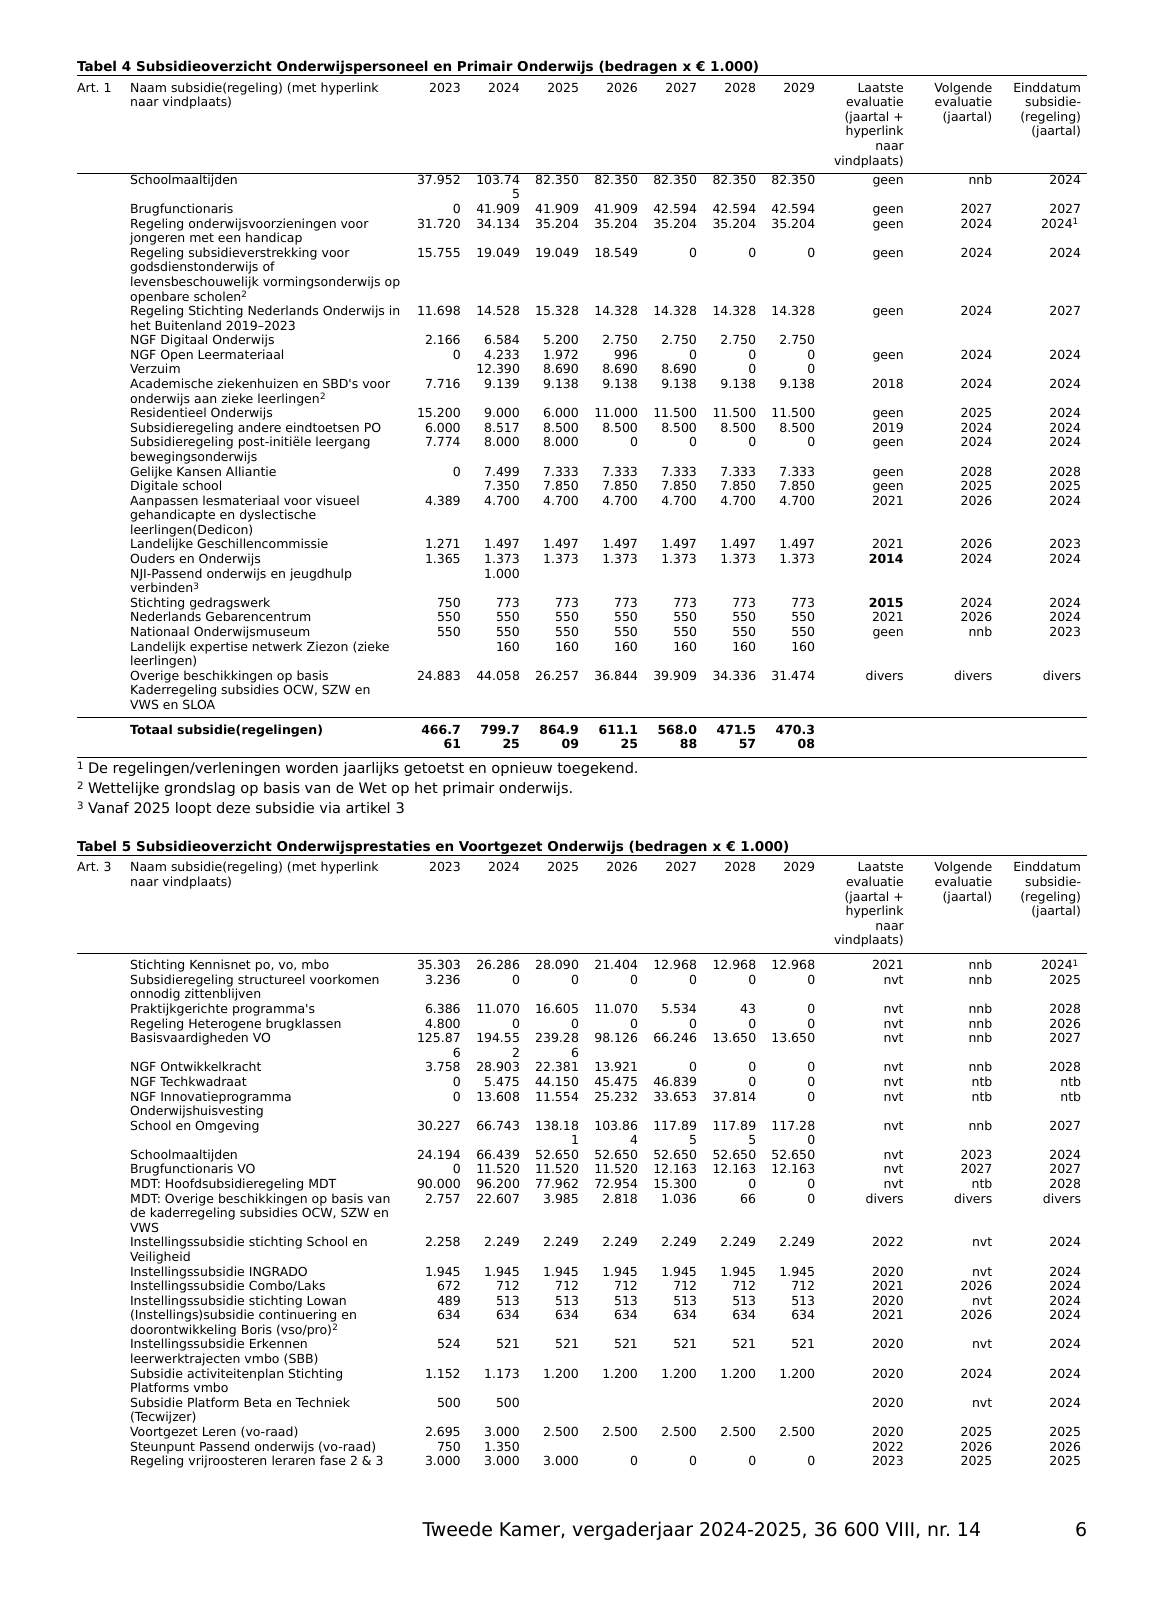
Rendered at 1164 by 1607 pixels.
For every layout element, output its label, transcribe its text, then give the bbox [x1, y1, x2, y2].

table_cell 2.750 [762, 333, 821, 348]
table_cell 0 [703, 1177, 762, 1192]
table_cell 125.876 [408, 1031, 466, 1060]
table_cell 2024 [998, 610, 1087, 625]
table_cell 66.246 [644, 1031, 703, 1060]
table_cell NGF Innovatieprogramma Onderwijshuisvesting [124, 1090, 407, 1119]
table_cell 4.700 [466, 494, 526, 537]
table_cell 550 [585, 610, 644, 625]
table_cell Subsidieregeling andere eindtoetsen PO [124, 421, 407, 435]
table_cell 0 [762, 362, 821, 377]
table_cell 31.474 [762, 669, 821, 717]
table_cell geen [821, 246, 909, 304]
table_cell 2.258 [408, 1235, 466, 1264]
table_cell 750 [408, 1440, 466, 1454]
table_cell nvt [821, 1017, 909, 1031]
table_cell 2.166 [408, 333, 466, 348]
table_cell 2020 [821, 1294, 909, 1308]
table_cell 6.000 [408, 421, 466, 435]
table_cell [909, 718, 998, 757]
table_cell 3.758 [408, 1060, 466, 1075]
table_cell 43 [703, 1002, 762, 1017]
table_cell nnb [909, 954, 998, 973]
table_cell 0 [526, 973, 584, 1002]
table_cell ntb [998, 1075, 1087, 1089]
table_cell 3.000 [466, 1454, 526, 1469]
table_cell 52.650 [703, 1148, 762, 1162]
table_cell 82.350 [526, 174, 584, 202]
table_cell 66.743 [466, 1119, 526, 1148]
table_cell [526, 1440, 584, 1454]
table_cell [77, 552, 124, 566]
table_cell 0 [408, 202, 466, 216]
table_cell 103.745 [466, 174, 526, 202]
table_cell 52.650 [762, 1148, 821, 1162]
table_cell nvt [909, 1265, 998, 1279]
table_cell 2024 [909, 552, 998, 566]
table_cell 0 [703, 1060, 762, 1075]
table_cell 550 [408, 610, 466, 625]
table_cell [585, 1440, 644, 1454]
table_cell 1.945 [644, 1265, 703, 1279]
table_cell [77, 421, 124, 435]
table_cell 0 [703, 348, 762, 362]
table_cell 2027 [998, 202, 1087, 216]
table_cell 2021 [821, 610, 909, 625]
table_cell [77, 1367, 124, 1396]
table_cell Regeling vrijroosteren leraren fase 2 & 3 [124, 1454, 407, 1469]
table_cell 2019 [821, 421, 909, 435]
table_cell geen [821, 406, 909, 421]
table_cell 9.138 [762, 377, 821, 406]
table_cell 11.500 [762, 406, 821, 421]
table_cell 6.386 [408, 1002, 466, 1017]
table_cell 8.500 [644, 421, 703, 435]
table_cell 2024 [998, 1294, 1087, 1308]
table_cell Gelijke Kansen Alliantie [124, 464, 407, 479]
table_cell 15.300 [644, 1177, 703, 1192]
table_cell 26.257 [526, 669, 584, 717]
table_cell 2.500 [585, 1425, 644, 1439]
table_cell 634 [408, 1308, 466, 1337]
table_cell 7.333 [703, 464, 762, 479]
table_cell 194.552 [466, 1031, 526, 1060]
table_cell 7.333 [585, 464, 644, 479]
table_cell 1.271 [408, 537, 466, 552]
table_cell ntb [909, 1090, 998, 1119]
table_cell 82.350 [644, 174, 703, 202]
table_cell 8.500 [526, 421, 584, 435]
table_cell 2024 [998, 1367, 1087, 1396]
table_cell [408, 479, 466, 493]
table_cell 2023 [909, 1148, 998, 1162]
table_cell 37.814 [703, 1090, 762, 1119]
table_cell 513 [585, 1294, 644, 1308]
table_cell 5.200 [526, 333, 584, 348]
table_cell 773 [526, 596, 584, 610]
table_cell 1.373 [644, 552, 703, 566]
table_cell 117.895 [703, 1119, 762, 1148]
table_cell 2.757 [408, 1192, 466, 1235]
table_cell 634 [585, 1308, 644, 1337]
table_cell 5.475 [466, 1075, 526, 1089]
table_cell 2027 [909, 202, 998, 216]
table_cell 0 [585, 435, 644, 464]
table_cell 22.381 [526, 1060, 584, 1075]
table_cell 7.350 [466, 479, 526, 493]
table_cell 2026 [998, 1440, 1087, 1454]
table_cell [77, 1031, 124, 1060]
table_cell [77, 1002, 124, 1017]
table_cell [77, 1177, 124, 1192]
table_cell 0 [762, 1017, 821, 1031]
table_cell 36.844 [585, 669, 644, 717]
table_cell 82.350 [703, 174, 762, 202]
table_cell ntb [909, 1075, 998, 1089]
table_cell 513 [703, 1294, 762, 1308]
table_cell 8.500 [585, 421, 644, 435]
table_cell Subsidie activiteitenplan Stichting Platforms vmbo [124, 1367, 407, 1396]
table_cell [526, 1396, 584, 1425]
table_cell 1.152 [408, 1367, 466, 1396]
table_cell geen [821, 202, 909, 216]
table_cell 712 [762, 1279, 821, 1294]
table_cell 2024 [909, 348, 998, 362]
table_cell Naam subsidie(regeling) (met hyperlink naar vindplaats) [124, 76, 407, 173]
table_cell 7.850 [644, 479, 703, 493]
table_cell 4.389 [408, 494, 466, 537]
table_cell 2023 [821, 1454, 909, 1469]
table_cell 117.895 [644, 1119, 703, 1148]
table_cell 470.308 [762, 718, 821, 757]
table_cell 2028 [998, 464, 1087, 479]
table_cell [77, 610, 124, 625]
table_cell 550 [526, 610, 584, 625]
table_cell 773 [644, 596, 703, 610]
table_cell 2024 [998, 1235, 1087, 1264]
table_cell 2024 [466, 76, 526, 173]
table_cell [998, 639, 1087, 668]
table_cell geen [821, 304, 909, 333]
table_cell School en Omgeving [124, 1119, 407, 1148]
table_cell 2014 [821, 552, 909, 566]
table_cell 19.049 [466, 246, 526, 304]
table_cell nnb [909, 174, 998, 202]
table_cell 44.058 [466, 669, 526, 717]
table_cell 773 [703, 596, 762, 610]
table_cell 8.690 [585, 362, 644, 377]
table_cell [909, 362, 998, 377]
table_cell 11.070 [466, 1002, 526, 1017]
table_cell 4.233 [466, 348, 526, 362]
table_cell 2026 [909, 537, 998, 552]
table_cell 2026 [909, 494, 998, 537]
table_cell 521 [644, 1338, 703, 1367]
table_cell 2025 [998, 1454, 1087, 1469]
table_cell 2024 [998, 174, 1087, 202]
table_cell 21.404 [585, 954, 644, 973]
table_cell [77, 596, 124, 610]
table_cell 4.700 [703, 494, 762, 537]
table_cell 41.909 [585, 202, 644, 216]
table_cell 2.249 [466, 1235, 526, 1264]
table_cell [77, 479, 124, 493]
table_cell 13.650 [703, 1031, 762, 1060]
table_cell 15.755 [408, 246, 466, 304]
table_cell [77, 625, 124, 639]
table_cell 2024 [998, 421, 1087, 435]
table_cell 13.921 [585, 1060, 644, 1075]
table_cell 0 [762, 1060, 821, 1075]
table_cell 1.350 [466, 1440, 526, 1454]
table_cell 82.350 [585, 174, 644, 202]
table_cell [77, 1338, 124, 1367]
table_cell 19.049 [526, 246, 584, 304]
table_cell Schoolmaaltijden [124, 1148, 407, 1162]
table_cell Verzuim [124, 362, 407, 377]
table_cell 2024 [998, 494, 1087, 537]
table_cell 568.088 [644, 718, 703, 757]
table_cell 35.204 [526, 216, 584, 246]
table_cell 20241 [998, 954, 1087, 973]
table_cell 2025 [526, 76, 584, 173]
table_cell 3.985 [526, 1192, 584, 1235]
table_cell [77, 494, 124, 537]
table_cell 44.150 [526, 1075, 584, 1089]
table_cell Art. 3 [77, 856, 124, 952]
table_cell 13.650 [762, 1031, 821, 1060]
table_cell 0 [644, 1060, 703, 1075]
table_cell 2026 [998, 1017, 1087, 1031]
table_cell 2024 [909, 421, 998, 435]
table_cell 11.520 [585, 1163, 644, 1177]
table_cell 18.549 [585, 246, 644, 304]
table_cell Instellingssubsidie stichting School en Veiligheid [124, 1235, 407, 1264]
table_cell Ouders en Onderwijs [124, 552, 407, 566]
table_cell 52.650 [644, 1148, 703, 1162]
table_cell 46.839 [644, 1075, 703, 1089]
table_cell Naam subsidie(regeling) (met hyperlink naar vindplaats) [124, 856, 407, 952]
table_cell [909, 566, 998, 596]
table_cell 1.497 [703, 537, 762, 552]
table_cell 712 [703, 1279, 762, 1294]
table_cell 0 [703, 1075, 762, 1089]
table_cell 521 [762, 1338, 821, 1367]
table_cell 2027 [998, 1119, 1087, 1148]
table_cell Subsidieregeling structureel voorkomen onnodig zittenblijven [124, 973, 407, 1002]
table_cell 2027 [998, 1031, 1087, 1060]
table_cell Art. 1 [77, 76, 124, 173]
table_cell 0 [762, 1177, 821, 1192]
table_cell 0 [703, 1017, 762, 1031]
table_cell Brugfunctionaris [124, 202, 407, 216]
table_cell 28.090 [526, 954, 584, 973]
table_cell 773 [762, 596, 821, 610]
table_cell [821, 639, 909, 668]
table_cell 103.864 [585, 1119, 644, 1148]
table_cell 1.972 [526, 348, 584, 362]
table_cell divers [998, 669, 1087, 717]
table_cell 2026 [909, 610, 998, 625]
table_cell nnb [909, 1119, 998, 1148]
table_cell [77, 1279, 124, 1294]
table_cell 2023 [998, 537, 1087, 552]
table_cell 7.499 [466, 464, 526, 479]
table_cell 2024 [998, 1338, 1087, 1367]
table_cell nnb [909, 1031, 998, 1060]
table_cell 2028 [703, 76, 762, 173]
table_cell 2025 [909, 406, 998, 421]
table_cell [77, 246, 124, 304]
table_cell [408, 639, 466, 668]
table_cell 3.000 [466, 1425, 526, 1439]
table_cell [77, 1440, 124, 1454]
table_cell [77, 1425, 124, 1439]
table_cell 33.653 [644, 1090, 703, 1119]
table_cell 2026 [585, 76, 644, 173]
table_cell 2029 [762, 856, 821, 952]
table_cell nvt [821, 973, 909, 1002]
table_cell geen [821, 174, 909, 202]
table_cell 7.850 [585, 479, 644, 493]
table_cell MDT: Overige beschikkingen op basis van de kaderregeling subsidies OCW, SZW en VWS [124, 1192, 407, 1235]
table_cell 2023 [408, 856, 466, 952]
table_cell 35.204 [585, 216, 644, 246]
table_cell [644, 1396, 703, 1425]
table_cell 1.497 [585, 537, 644, 552]
table_cell 35.303 [408, 954, 466, 973]
table_cell 521 [466, 1338, 526, 1367]
table_cell [408, 362, 466, 377]
table_cell 35.204 [703, 216, 762, 246]
table_cell 2.695 [408, 1425, 466, 1439]
table_cell Landelijke Geschillencommissie [124, 537, 407, 552]
table_cell 513 [466, 1294, 526, 1308]
table_cell [998, 718, 1087, 757]
table_cell [821, 718, 909, 757]
table_cell [77, 1119, 124, 1148]
table_cell 2025 [909, 1425, 998, 1439]
table_cell ntb [909, 1177, 998, 1192]
table_cell 11.000 [585, 406, 644, 421]
table_cell [77, 1060, 124, 1075]
table_cell [77, 537, 124, 552]
table_cell 2021 [821, 954, 909, 973]
table_cell 0 [644, 435, 703, 464]
table_cell 2022 [821, 1440, 909, 1454]
table_cell NJI-Passend onderwijs en jeugdhulp verbinden3 [124, 566, 407, 596]
table_cell Totaal subsidie(regelingen) [124, 718, 407, 757]
table_cell 2025 [998, 1425, 1087, 1439]
table_cell 8.500 [703, 421, 762, 435]
table_cell 5.534 [644, 1002, 703, 1017]
table_cell 550 [703, 610, 762, 625]
table_cell [77, 435, 124, 464]
table_cell 2020 [821, 1367, 909, 1396]
table_cell 1.945 [762, 1265, 821, 1279]
table_cell 2028 [998, 1002, 1087, 1017]
table_cell 634 [644, 1308, 703, 1337]
table_cell nvt [821, 1075, 909, 1089]
table_cell 0 [644, 246, 703, 304]
table_cell 7.850 [703, 479, 762, 493]
table_cell 7.716 [408, 377, 466, 406]
table_cell (Instellings)subsidie continuering en doorontwikkeling Boris (vso/pro)2 [124, 1308, 407, 1337]
table_cell 11.500 [703, 406, 762, 421]
table_cell 712 [466, 1279, 526, 1294]
table_cell 0 [585, 973, 644, 1002]
table_cell 513 [644, 1294, 703, 1308]
table_cell 7.774 [408, 435, 466, 464]
table_cell 2.249 [585, 1235, 644, 1264]
table_cell 12.163 [703, 1163, 762, 1177]
table_cell 2025 [998, 973, 1087, 1002]
table_cell 2025 [526, 856, 584, 952]
table_cell 35.204 [644, 216, 703, 246]
table_cell [77, 377, 124, 406]
table_cell nnb [909, 1060, 998, 1075]
table_cell [77, 1090, 124, 1119]
table_cell nvt [821, 1090, 909, 1119]
table_cell 41.909 [466, 202, 526, 216]
table_cell 8.690 [644, 362, 703, 377]
table_cell 1.000 [466, 566, 526, 596]
table_cell 2025 [909, 479, 998, 493]
table_cell 42.594 [644, 202, 703, 216]
table_cell Stichting gedragswerk [124, 596, 407, 610]
table_cell 4.700 [585, 494, 644, 537]
table_cell 2020 [821, 1338, 909, 1367]
table_cell 2024 [909, 377, 998, 406]
table_cell 4.700 [762, 494, 821, 537]
table_cell NGF Digitaal Onderwijs [124, 333, 407, 348]
table_cell 521 [526, 1338, 584, 1367]
table_cell 471.557 [703, 718, 762, 757]
table_cell 521 [703, 1338, 762, 1367]
table_cell [77, 202, 124, 216]
table_cell 500 [466, 1396, 526, 1425]
table_cell 611.125 [585, 718, 644, 757]
table_cell 0 [408, 1090, 466, 1119]
table_cell nvt [909, 1396, 998, 1425]
table_cell 3.236 [408, 973, 466, 1002]
table_cell 90.000 [408, 1177, 466, 1192]
table_cell 550 [466, 625, 526, 639]
table_cell 45.475 [585, 1075, 644, 1089]
table_cell [703, 1440, 762, 1454]
table_cell [821, 333, 909, 348]
table_cell [77, 304, 124, 333]
table_cell 2029 [762, 76, 821, 173]
table_cell Instellingssubsidie stichting Lowan [124, 1294, 407, 1308]
table_cell 2023 [408, 76, 466, 173]
table_cell Basisvaardigheden VO [124, 1031, 407, 1060]
table_cell geen [821, 479, 909, 493]
table_cell 7.333 [762, 464, 821, 479]
table_cell [77, 954, 124, 973]
table_cell 8.517 [466, 421, 526, 435]
table_cell 1.497 [466, 537, 526, 552]
table_cell [762, 1396, 821, 1425]
table_cell 2027 [644, 76, 703, 173]
table_cell 0 [703, 435, 762, 464]
table_cell NGF Open Leermateriaal [124, 348, 407, 362]
table_cell 634 [762, 1308, 821, 1337]
table_cell 2026 [909, 1279, 998, 1294]
table_cell [408, 566, 466, 596]
table_cell 42.594 [703, 202, 762, 216]
table_cell 672 [408, 1279, 466, 1294]
table_cell 2024 [998, 1308, 1087, 1337]
table_cell 11.500 [644, 406, 703, 421]
table_cell [77, 566, 124, 596]
table_cell 521 [585, 1338, 644, 1367]
table_cell 2028 [703, 856, 762, 952]
table_cell 12.968 [703, 954, 762, 973]
table_cell 96.200 [466, 1177, 526, 1192]
table_cell 1.497 [526, 537, 584, 552]
table_cell 11.520 [466, 1163, 526, 1177]
table_cell 24.194 [408, 1148, 466, 1162]
table_cell 0 [408, 1163, 466, 1177]
table_cell 14.328 [762, 304, 821, 333]
table_cell 0 [644, 1454, 703, 1469]
table_cell 8.000 [526, 435, 584, 464]
table_cell [909, 639, 998, 668]
table_cell 14.328 [585, 304, 644, 333]
table_cell 0 [703, 973, 762, 1002]
table_cell Laatste evaluatie (jaartal + hyperlink naar vindplaats) [821, 76, 909, 173]
table_cell Landelijk expertise netwerk Ziezon (zieke leerlingen) [124, 639, 407, 668]
table_cell 42.594 [762, 202, 821, 216]
table_cell 2024 [998, 1265, 1087, 1279]
table_cell [77, 1265, 124, 1279]
table_cell 1.173 [466, 1367, 526, 1396]
table_cell 1.945 [408, 1265, 466, 1279]
table_cell 2024 [909, 246, 998, 304]
table_cell nnb [909, 1002, 998, 1017]
table_cell 1.036 [644, 1192, 703, 1235]
table_cell 773 [585, 596, 644, 610]
table_cell 25.232 [585, 1090, 644, 1119]
table_cell [762, 566, 821, 596]
table_cell 2027 [998, 304, 1087, 333]
table_cell 1 De regelingen/verleningen worden jaarlijks getoetst en opnieuw toegekend. 2 Wettelijke grondslag op basis van de Wet op het primair onderwijs. 3 Vanaf 2025 loopt deze subsidie via artikel 3 [77, 758, 1087, 817]
table_cell nnb [909, 973, 998, 1002]
table_cell Volgende evaluatie (jaartal) [909, 76, 998, 173]
table_cell nvt [821, 1031, 909, 1060]
table_cell 2024 [998, 348, 1087, 362]
table_cell [762, 1440, 821, 1454]
table_cell 7.850 [762, 479, 821, 493]
table_cell divers [821, 669, 909, 717]
table_cell 2.750 [703, 333, 762, 348]
table_cell 4.700 [644, 494, 703, 537]
table_cell 14.328 [644, 304, 703, 333]
table_cell 72.954 [585, 1177, 644, 1192]
table_cell 0 [408, 464, 466, 479]
table_cell 1.373 [526, 552, 584, 566]
table_cell 1.373 [762, 552, 821, 566]
table_cell 8.690 [526, 362, 584, 377]
table_cell 0 [644, 1017, 703, 1031]
table_cell 9.138 [644, 377, 703, 406]
table_cell 712 [526, 1279, 584, 1294]
table_cell 11.520 [526, 1163, 584, 1177]
table_cell 2027 [644, 856, 703, 952]
table_cell 2024 [909, 216, 998, 246]
table_cell 2021 [821, 1308, 909, 1337]
table_cell 2.750 [644, 333, 703, 348]
table_cell 2025 [909, 1454, 998, 1469]
table_cell 2024 [998, 1396, 1087, 1425]
table_cell 2024 [998, 552, 1087, 566]
table_cell 11.554 [526, 1090, 584, 1119]
table_cell divers [909, 1192, 998, 1235]
table_cell 9.138 [703, 377, 762, 406]
table_cell 2.750 [585, 333, 644, 348]
table_cell 1.200 [762, 1367, 821, 1396]
table_cell MDT: Hoofdsubsidieregeling MDT [124, 1177, 407, 1192]
table_cell [77, 333, 124, 348]
table_cell 0 [762, 1075, 821, 1089]
table_cell 2.500 [644, 1425, 703, 1439]
table_cell nvt [821, 1002, 909, 1017]
table_cell geen [821, 348, 909, 362]
table_cell 2024 [998, 1279, 1087, 1294]
table_cell 98.126 [585, 1031, 644, 1060]
table_cell 550 [762, 625, 821, 639]
table_cell 31.720 [408, 216, 466, 246]
table_cell Residentieel Onderwijs [124, 406, 407, 421]
table_cell 0 [762, 973, 821, 1002]
table_cell 8.500 [762, 421, 821, 435]
table_cell 12.968 [762, 954, 821, 973]
table_cell 500 [408, 1396, 466, 1425]
table_cell 9.138 [526, 377, 584, 406]
table_cell 0 [703, 1454, 762, 1469]
table_cell [77, 669, 124, 717]
table_cell 7.333 [644, 464, 703, 479]
table_cell 0 [762, 1090, 821, 1119]
table_cell 2021 [821, 494, 909, 537]
table_cell 1.200 [644, 1367, 703, 1396]
table_cell 1.497 [762, 537, 821, 552]
table_cell 39.909 [644, 669, 703, 717]
table_cell Einddatum subsidie-(regeling) (jaartal) [998, 856, 1087, 952]
table_cell 0 [408, 1075, 466, 1089]
table_cell [909, 333, 998, 348]
table_cell 1.945 [466, 1265, 526, 1279]
table_cell 1.200 [585, 1367, 644, 1396]
table_cell 0 [762, 1454, 821, 1469]
table_cell Schoolmaaltijden [124, 174, 407, 202]
table_cell nvt [821, 1148, 909, 1162]
table_cell 12.968 [644, 954, 703, 973]
table_cell 14.328 [703, 304, 762, 333]
table_cell Laatste evaluatie (jaartal + hyperlink naar vindplaats) [821, 856, 909, 952]
table_cell [77, 216, 124, 246]
table_cell 634 [703, 1308, 762, 1337]
table_cell 0 [585, 1454, 644, 1469]
table_cell [77, 464, 124, 479]
table_cell 634 [466, 1308, 526, 1337]
table_cell 2024 [998, 377, 1087, 406]
table_cell 1.373 [703, 552, 762, 566]
table_cell Instellingssubsidie Combo/Laks [124, 1279, 407, 1294]
table_cell 2020 [821, 1265, 909, 1279]
table_cell 1.373 [585, 552, 644, 566]
table_cell 4.800 [408, 1017, 466, 1031]
table_cell 0 [703, 362, 762, 377]
table_cell [998, 566, 1087, 596]
table_cell 2.500 [703, 1425, 762, 1439]
table_cell 1.945 [526, 1265, 584, 1279]
table_cell 6.584 [466, 333, 526, 348]
table_cell 2024 [909, 1367, 998, 1396]
table_cell 466.761 [408, 718, 466, 757]
table_cell 0 [644, 348, 703, 362]
table_cell Regeling onderwijsvoorzieningen voor jongeren met een handicap [124, 216, 407, 246]
table_cell 7.333 [526, 464, 584, 479]
table_cell 799.725 [466, 718, 526, 757]
table_cell 0 [585, 1017, 644, 1031]
table_cell 12.163 [762, 1163, 821, 1177]
table_cell 34.134 [466, 216, 526, 246]
table_cell 2024 [909, 435, 998, 464]
table_cell 13.608 [466, 1090, 526, 1119]
table_cell [998, 333, 1087, 348]
table_cell [77, 1017, 124, 1031]
table_cell Digitale school [124, 479, 407, 493]
table_cell [585, 566, 644, 596]
table_cell Regeling subsidieverstrekking voor godsdienstonderwijs of levensbeschouwelijk vormingsonderwijs op openbare scholen2 [124, 246, 407, 304]
table_cell 550 [585, 625, 644, 639]
table_cell 2015 [821, 596, 909, 610]
table_cell 2020 [821, 1396, 909, 1425]
table_cell 2028 [998, 1060, 1087, 1075]
table_cell 2.249 [526, 1235, 584, 1264]
table_cell 22.607 [466, 1192, 526, 1235]
table_cell [585, 1396, 644, 1425]
table_cell 2.249 [703, 1235, 762, 1264]
table_cell nvt [909, 1235, 998, 1264]
table_cell 52.650 [585, 1148, 644, 1162]
table_cell 37.952 [408, 174, 466, 202]
table_cell [526, 566, 584, 596]
table_cell 9.138 [585, 377, 644, 406]
table_cell 2026 [909, 1440, 998, 1454]
table_cell [77, 718, 124, 757]
table_cell Instellingssubsidie Erkennen leerwerktrajecten vmbo (SBB) [124, 1338, 407, 1367]
table_cell 524 [408, 1338, 466, 1367]
table_cell 2.249 [644, 1235, 703, 1264]
table_cell 66 [703, 1192, 762, 1235]
table_cell 2020 [821, 1425, 909, 1439]
table_cell 1.200 [526, 1367, 584, 1396]
table_cell 2023 [998, 625, 1087, 639]
table_cell 28.903 [466, 1060, 526, 1075]
table_cell [77, 1075, 124, 1089]
table_cell [644, 566, 703, 596]
table_cell 160 [762, 639, 821, 668]
table_cell nvt [821, 1163, 909, 1177]
table_cell [77, 1192, 124, 1235]
table_cell 30.227 [408, 1119, 466, 1148]
table_cell Nationaal Onderwijsmuseum [124, 625, 407, 639]
table_cell Stichting Kennisnet po, vo, mbo [124, 954, 407, 973]
table_cell 3.000 [408, 1454, 466, 1469]
table_cell nvt [821, 1177, 909, 1192]
table_cell geen [821, 464, 909, 479]
table_cell 2025 [998, 479, 1087, 493]
table_cell nvt [821, 1119, 909, 1148]
table_cell 34.336 [703, 669, 762, 717]
table_cell [77, 1163, 124, 1177]
table_cell [703, 566, 762, 596]
table_cell Voortgezet Leren (vo-raad) [124, 1425, 407, 1439]
table_cell 2.500 [762, 1425, 821, 1439]
table_cell 11.070 [585, 1002, 644, 1017]
table_cell 2.500 [526, 1425, 584, 1439]
table_cell 4.700 [526, 494, 584, 537]
table_cell 35.204 [762, 216, 821, 246]
table_cell Aanpassen lesmateriaal voor visueel gehandicapte en dyslectische leerlingen(Dedicon) [124, 494, 407, 537]
table_cell 6.000 [526, 406, 584, 421]
table_cell 160 [585, 639, 644, 668]
table_cell 9.139 [466, 377, 526, 406]
table_cell 2022 [821, 1235, 909, 1264]
table_cell 7.850 [526, 479, 584, 493]
table_cell Praktijkgerichte programma's [124, 1002, 407, 1017]
table_cell 15.328 [526, 304, 584, 333]
table_cell 634 [526, 1308, 584, 1337]
table_cell divers [821, 1192, 909, 1235]
table_cell 77.962 [526, 1177, 584, 1192]
table_cell 2024 [998, 596, 1087, 610]
table_cell 2021 [821, 1279, 909, 1294]
table_cell 2024 [998, 246, 1087, 304]
table_cell 2024 [998, 435, 1087, 464]
table_cell 138.181 [526, 1119, 584, 1148]
table_cell 66.439 [466, 1148, 526, 1162]
table_cell 513 [526, 1294, 584, 1308]
table_cell 2.249 [762, 1235, 821, 1264]
table_cell 1.373 [466, 552, 526, 566]
table_cell 2.818 [585, 1192, 644, 1235]
table_cell [77, 973, 124, 1002]
table_cell 0 [762, 435, 821, 464]
table_cell 2021 [821, 537, 909, 552]
table_cell [77, 348, 124, 362]
table_cell Steunpunt Passend onderwijs (vo-raad) [124, 1440, 407, 1454]
table_cell [77, 174, 124, 202]
table_cell Subsidieregeling post-initiële leergang bewegingsonderwijs [124, 435, 407, 464]
table_cell 0 [526, 1017, 584, 1031]
table_cell 41.909 [526, 202, 584, 216]
table_cell 160 [526, 639, 584, 668]
table_cell [77, 362, 124, 377]
table_cell 0 [466, 1017, 526, 1031]
table_cell 15.200 [408, 406, 466, 421]
table_cell 712 [585, 1279, 644, 1294]
table_cell NGF Ontwikkelkracht [124, 1060, 407, 1075]
table_cell 550 [526, 625, 584, 639]
table_cell 2024 [909, 596, 998, 610]
table_cell 2026 [585, 856, 644, 952]
table_cell [77, 1454, 124, 1469]
table_cell divers [909, 669, 998, 717]
table_cell 0 [762, 348, 821, 362]
table_cell 550 [466, 610, 526, 625]
table_cell 160 [466, 639, 526, 668]
table_cell 1.945 [703, 1265, 762, 1279]
table_cell Academische ziekenhuizen en SBD's voor onderwijs aan zieke leerlingen2 [124, 377, 407, 406]
table_cell 2024 [998, 406, 1087, 421]
table_cell 20241 [998, 216, 1087, 246]
table_cell Volgende evaluatie (jaartal) [909, 856, 998, 952]
table_cell 8.000 [466, 435, 526, 464]
table_cell 513 [762, 1294, 821, 1308]
table_cell Overige beschikkingen op basis Kaderregeling subsidies OCW, SZW en VWS en SLOA [124, 669, 407, 717]
table_cell Einddatum subsidie-(regeling) (jaartal) [998, 76, 1087, 173]
table_cell 1.365 [408, 552, 466, 566]
table_cell 2024 [909, 304, 998, 333]
table_cell Instellingssubsidie INGRADO [124, 1265, 407, 1279]
table_cell 2028 [909, 464, 998, 479]
table_cell 0 [644, 973, 703, 1002]
table_cell 550 [762, 610, 821, 625]
table_cell 160 [703, 639, 762, 668]
table_cell 0 [466, 973, 526, 1002]
table_cell 712 [644, 1279, 703, 1294]
table_cell 0 [762, 246, 821, 304]
table_cell 9.000 [466, 406, 526, 421]
table_header Tabel 4 Subsidieoverzicht Onderwijspersoneel en Primair Onderwijs (bedragen x € 1.000) [77, 59, 1087, 75]
table_cell 239.286 [526, 1031, 584, 1060]
table_cell 26.286 [466, 954, 526, 973]
table_cell [77, 639, 124, 668]
table_cell 0 [762, 1002, 821, 1017]
table_cell 996 [585, 348, 644, 362]
table_cell nvt [821, 1060, 909, 1075]
table_cell [821, 566, 909, 596]
table_cell 160 [644, 639, 703, 668]
table_cell Brugfunctionaris VO [124, 1163, 407, 1177]
table_cell 864.909 [526, 718, 584, 757]
table_cell 11.698 [408, 304, 466, 333]
table_cell 82.350 [762, 174, 821, 202]
table_cell 550 [703, 625, 762, 639]
table_cell 3.000 [526, 1454, 584, 1469]
table_cell divers [998, 1192, 1087, 1235]
table_cell 773 [466, 596, 526, 610]
table_cell [77, 1294, 124, 1308]
table_cell 1.497 [644, 537, 703, 552]
table_cell 2026 [909, 1308, 998, 1337]
table_cell 16.605 [526, 1002, 584, 1017]
table_cell [77, 1148, 124, 1162]
table_header Tabel 5 Subsidieoverzicht Onderwijsprestaties en Voortgezet Onderwijs (bedragen x € 1.000) [77, 839, 1087, 854]
table_cell Subsidie Platform Beta en Techniek (Tecwijzer) [124, 1396, 407, 1425]
table_cell 24.883 [408, 669, 466, 717]
table_cell Regeling Heterogene brugklassen [124, 1017, 407, 1031]
table_cell 550 [644, 610, 703, 625]
table_cell 750 [408, 596, 466, 610]
table_cell 2024 [998, 1148, 1087, 1162]
table_cell [77, 1235, 124, 1264]
table_cell 2027 [998, 1163, 1087, 1177]
table_cell nnb [909, 625, 998, 639]
table_cell 52.650 [526, 1148, 584, 1162]
table_cell 1.945 [585, 1265, 644, 1279]
table_cell 0 [408, 348, 466, 362]
table_cell geen [821, 435, 909, 464]
table_cell 2024 [466, 856, 526, 952]
table_cell NGF Techkwadraat [124, 1075, 407, 1089]
table_cell 2018 [821, 377, 909, 406]
table_cell [77, 406, 124, 421]
table_cell [644, 1440, 703, 1454]
table_cell [998, 362, 1087, 377]
table_cell 550 [644, 625, 703, 639]
table_cell nvt [909, 1338, 998, 1367]
table_cell nnb [909, 1017, 998, 1031]
table_cell geen [821, 625, 909, 639]
table_cell 1.200 [703, 1367, 762, 1396]
table_cell geen [821, 216, 909, 246]
table_cell 12.163 [644, 1163, 703, 1177]
table_cell Regeling Stichting Nederlands Onderwijs in het Buitenland 2019–2023 [124, 304, 407, 333]
table_cell 12.390 [466, 362, 526, 377]
table_cell 2027 [909, 1163, 998, 1177]
table_cell [703, 1396, 762, 1425]
table_cell [821, 362, 909, 377]
table_cell Nederlands Gebarencentrum [124, 610, 407, 625]
table_cell 117.280 [762, 1119, 821, 1148]
table_cell 0 [762, 1192, 821, 1235]
table_cell 550 [408, 625, 466, 639]
table_cell ntb [998, 1090, 1087, 1119]
table_cell nvt [909, 1294, 998, 1308]
table_cell 14.528 [466, 304, 526, 333]
table_cell 0 [703, 246, 762, 304]
table_cell 489 [408, 1294, 466, 1308]
table_cell [77, 1396, 124, 1425]
table_cell [77, 1308, 124, 1337]
table_cell 2028 [998, 1177, 1087, 1192]
